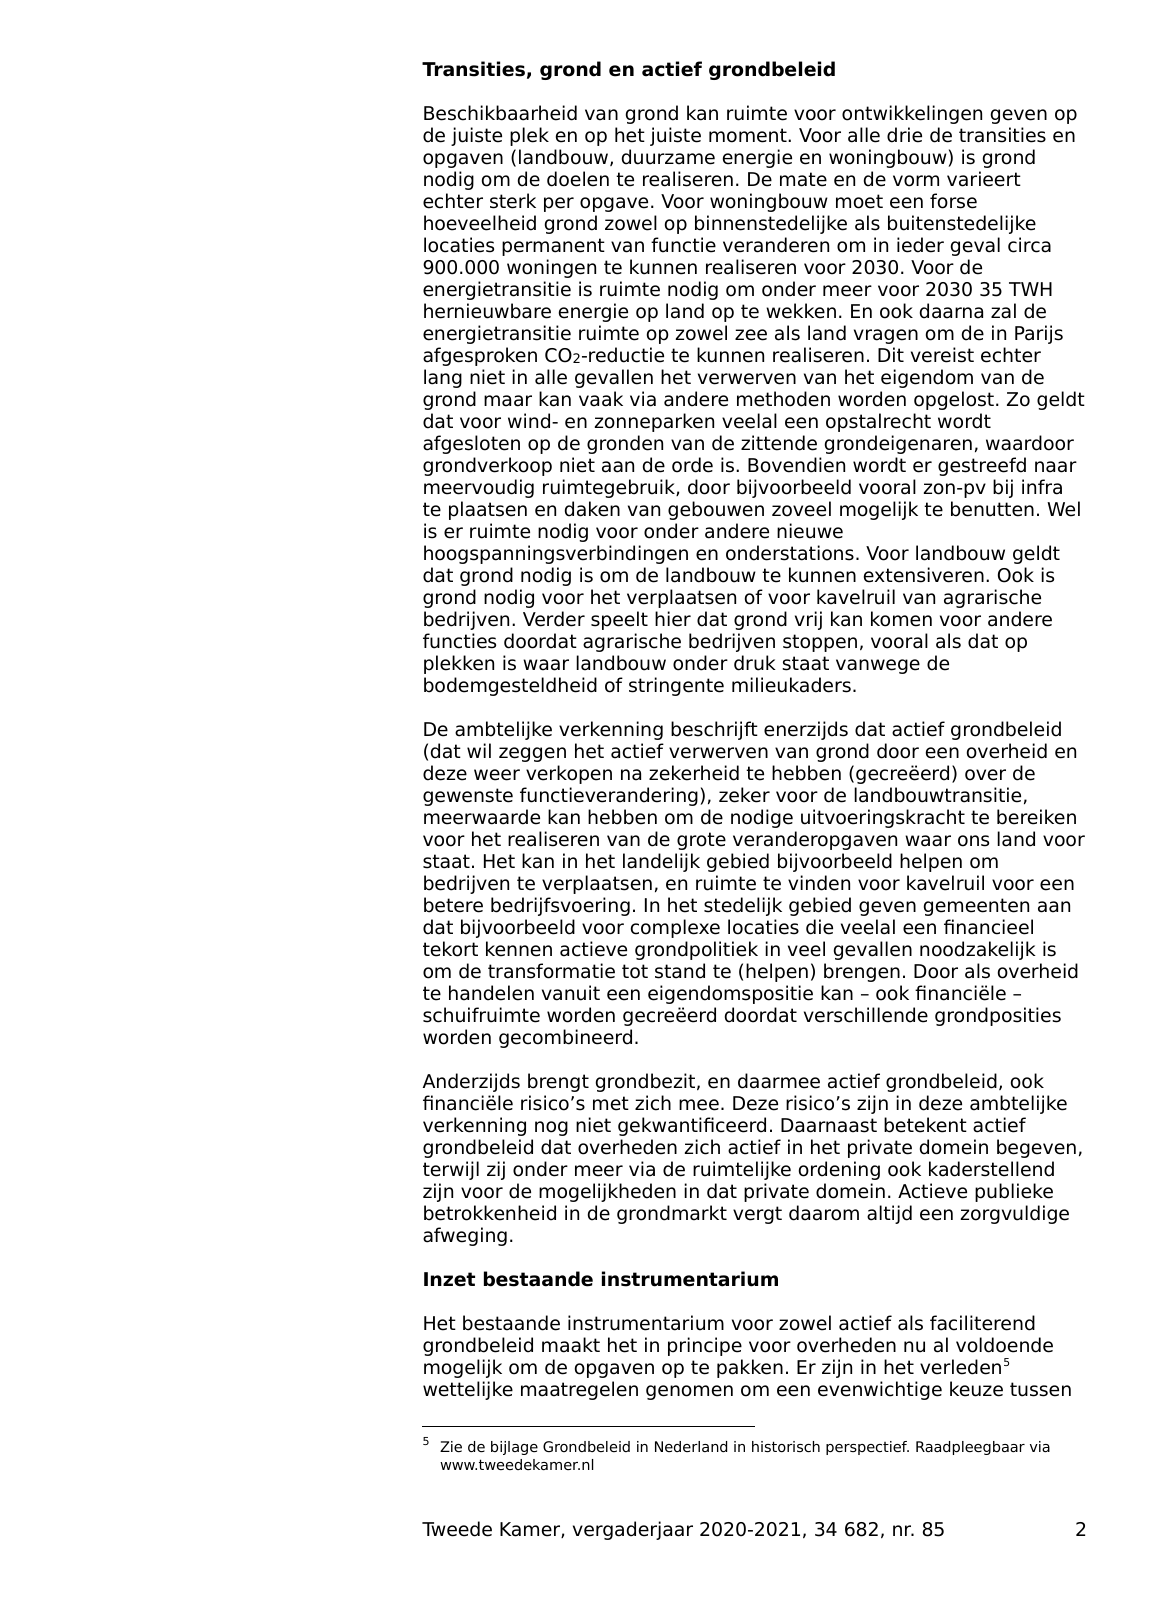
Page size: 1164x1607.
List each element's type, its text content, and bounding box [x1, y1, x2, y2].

text Beschikbaarheid van grond kan ruimte voor ontwikkelingen geven op de juiste plek en op het juiste moment. Voor alle drie de transities en opgaven (landbouw, duurzame energie en woningbouw) is grond nodig om de doelen te realiseren. De mate en de vorm varieert echter sterk per opgave. Voor woningbouw moet een forse hoeveelheid grond zowel op binnenstedelijke als buitenstedelijke locaties permanent van functie veranderen om in ieder geval circa 900.000 woningen te kunnen realiseren voor 2030. Voor de energietransitie is ruimte nodig om onder meer voor 2030 35 TWH hernieuwbare energie op land op te wekken. En ook daarna zal de energietransitie ruimte op zowel zee als land vragen om de in Parijs afgesproken CO2-reductie te kunnen realiseren. Dit vereist echter lang niet in alle gevallen het verwerven van het eigendom van de grond maar kan vaak via andere methoden worden opgelost. Zo geldt dat voor wind- en zonneparken veelal een opstalrecht wordt afgesloten op de gronden van de zittende grondeigenaren, waardoor grondverkoop niet aan de orde is. Bovendien wordt er gestreefd naar meervoudig ruimtegebruik, door bijvoorbeeld vooral zon-pv bij infra te plaatsen en daken van gebouwen zoveel mogelijk te benutten. Wel is er ruimte nodig voor onder andere nieuwe hoogspanningsverbindingen en onderstations. Voor landbouw geldt dat grond nodig is om de landbouw te kunnen extensiveren. Ook is grond nodig voor het verplaatsen of voor kavelruil van agrarische bedrijven. Verder speelt hier dat grond vrij kan komen voor andere functies doordat agrarische bedrijven stoppen, vooral als dat op plekken is waar landbouw onder druk staat vanwege de bodemgesteldheid of stringente milieukaders. [422, 103, 1087, 697]
text De ambtelijke verkenning beschrijft enerzijds dat actief grondbeleid (dat wil zeggen het actief verwerven van grond door een overheid en deze weer verkopen na zekerheid te hebben (gecreëerd) over de gewenste functieverandering), zeker voor de landbouwtransitie, meerwaarde kan hebben om de nodige uitvoeringskracht te bereiken voor het realiseren van de grote veranderopgaven waar ons land voor staat. Het kan in het landelijk gebied bijvoorbeeld helpen om bedrijven te verplaatsen, en ruimte te vinden voor kavelruil voor een betere bedrijfsvoering. In het stedelijk gebied geven gemeenten aan dat bijvoorbeeld voor complexe locaties die veelal een financieel tekort kennen actieve grondpolitiek in veel gevallen noodzakelijk is om de transformatie tot stand te (helpen) brengen. Door als overheid te handelen vanuit een eigendomspositie kan – ook financiële – schuifruimte worden gecreëerd doordat verschillende grondposities worden gecombineerd. [422, 719, 1087, 1048]
text Zie de bijlage Grondbeleid in Nederland in historisch perspectief. Raadpleegbaar via www.tweedekamer.nl [422, 1435, 1087, 1474]
subtitle Inzet bestaande instrumentarium [422, 1269, 1087, 1291]
text Anderzijds brengt grondbezit, en daarmee actief grondbeleid, ook financiële risico’s met zich mee. Deze risico’s zijn in deze ambtelijke verkenning nog niet gekwantificeerd. Daarnaast betekent actief grondbeleid dat overheden zich actief in het private domein begeven, terwijl zij onder meer via de ruimtelijke ordening ook kaderstellend zijn voor de mogelijkheden in dat private domein. Actieve publieke betrokkenheid in de grondmarkt vergt daarom altijd een zorgvuldige afweging. [422, 1071, 1087, 1247]
text Het bestaande instrumentarium voor zowel actief als faciliterend grondbeleid maakt het in principe voor overheden nu al voldoende mogelijk om de opgaven op te pakken. Er zijn in het verleden wettelijke maatregelen genomen om een evenwichtige keuze tussen [422, 1313, 1087, 1401]
subtitle Transities, grond en actief grondbeleid [422, 59, 1087, 81]
